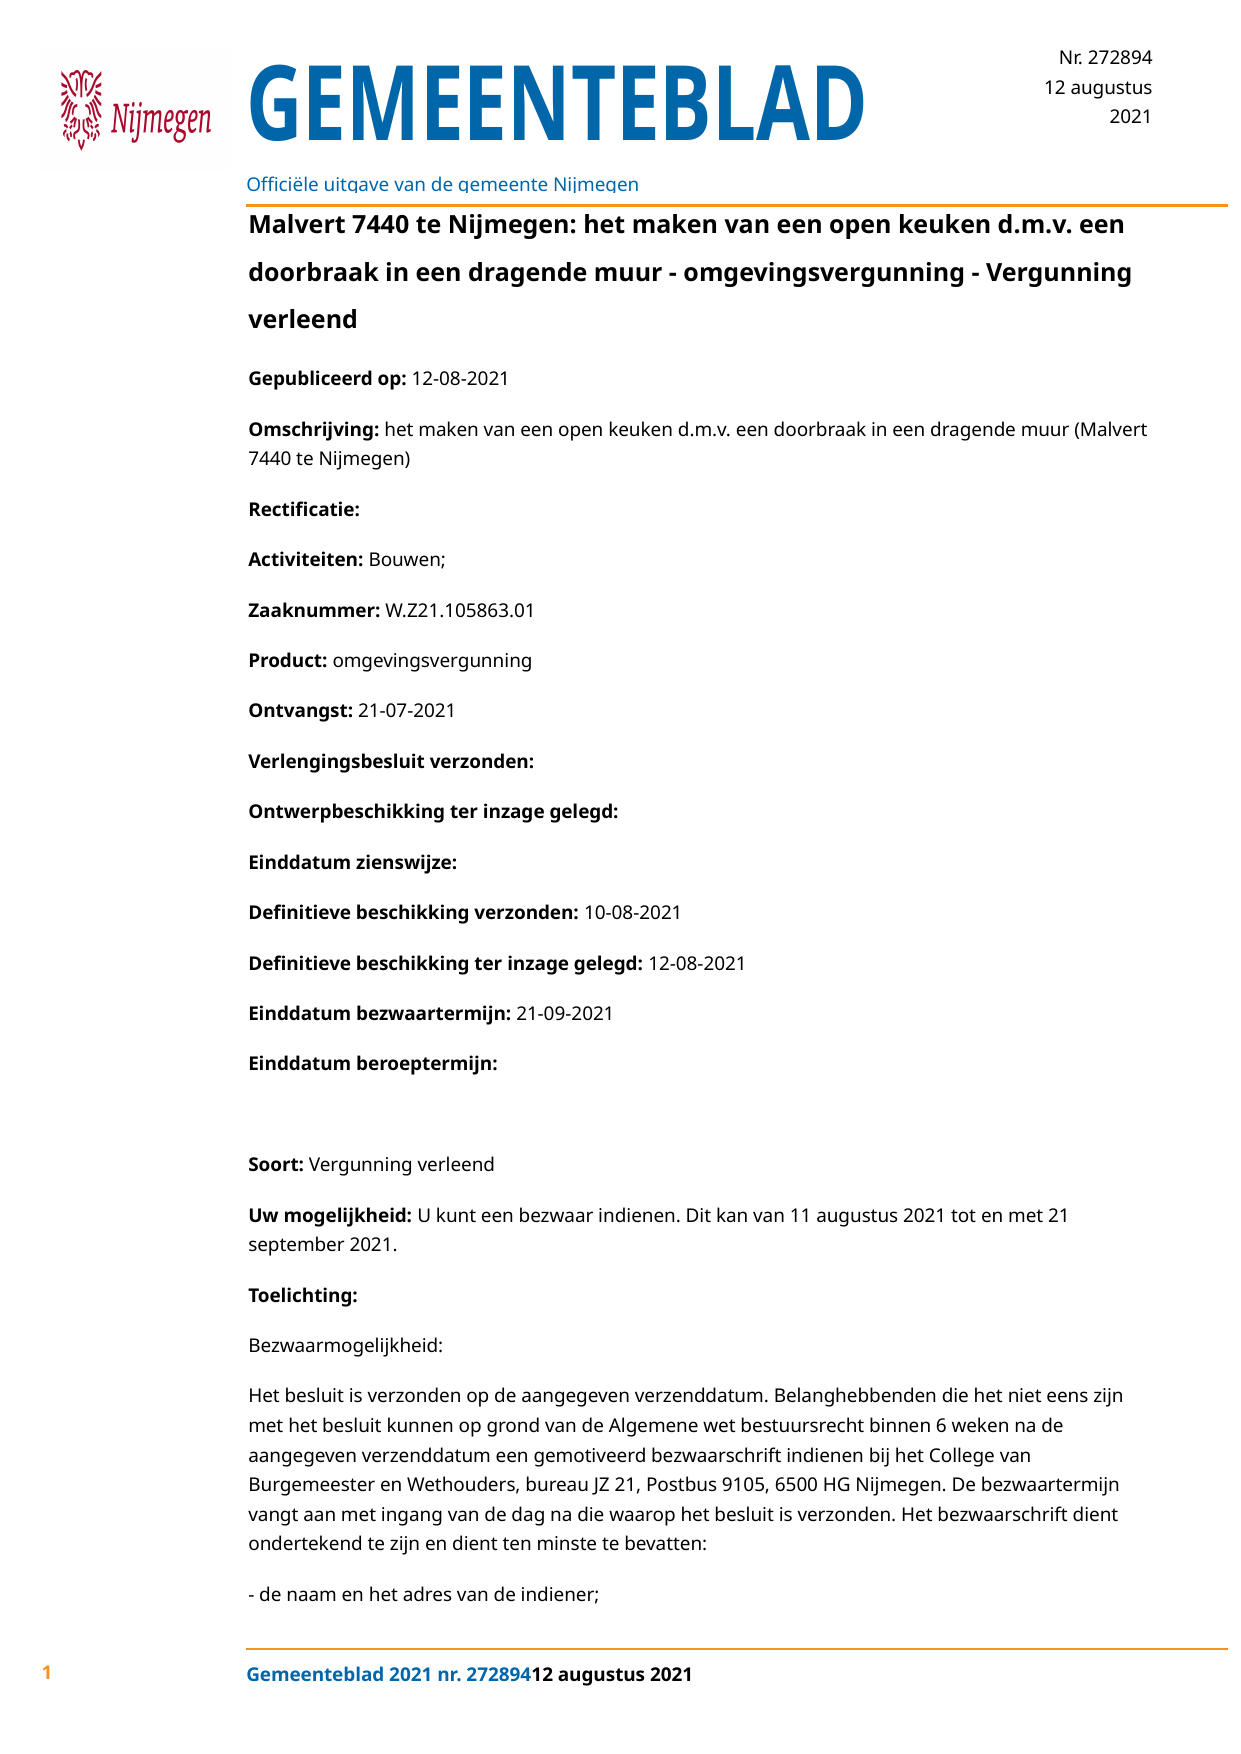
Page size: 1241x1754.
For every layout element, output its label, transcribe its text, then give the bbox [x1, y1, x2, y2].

text Definitieve beschikking ter inzage gelegd: 12-08-2021 [248, 950, 1152, 975]
text Definitieve beschikking verzonden: 10-08-2021 [248, 899, 1152, 925]
text Het besluit is verzonden op de aangegeven verzenddatum. Belanghebbenden die het niet eens zijn met het besluit kunnen op grond van de Algemene wet bestuursrecht binnen 6 weken na de aangegeven verzenddatum een gemotiveerd bezwaarschrift indienen bij het College van Burgemeester en Wethouders, bureau JZ 21, Postbus 9105, 6500 HG Nijmegen. De bezwaartermijn vangt aan met ingang van de dag na die waarop het besluit is verzonden. Het bezwaarschrift dient ondertekend te zijn en dient ten minste te bevatten: [248, 1383, 1152, 1556]
text Einddatum beroeptermijn: [248, 1051, 1152, 1076]
text Bezwaarmogelijkheid: [248, 1332, 1152, 1358]
text Uw mogelijkheid: U kunt een bezwaar indienen. Dit kan van 11 augustus 2021 tot en met 21 september 2021. [248, 1202, 1152, 1257]
text Einddatum zienswijze: [248, 849, 1152, 874]
text Gepubliceerd op: 12-08-2021 [248, 366, 1152, 391]
text Omschrijving: het maken van een open keuken d.m.v. een doorbraak in een dragende muur (Malvert 7440 te Nijmegen) [248, 416, 1152, 471]
text - de naam en het adres van de indiener; [248, 1581, 1152, 1607]
text Ontwerpbeschikking ter inzage gelegd: [248, 798, 1152, 824]
text Toelichting: [248, 1282, 1152, 1307]
text Verlengingsbesluit verzonden: [248, 748, 1152, 774]
text Ontvangst: 21-07-2021 [248, 698, 1152, 723]
text Rectificatie: [248, 496, 1152, 522]
text Einddatum bezwaartermijn: 21-09-2021 [248, 1000, 1152, 1026]
text Malvert 7440 te Nijmegen: het maken van een open keuken d.m.v. een doorbraak in een dragende muur - omgevingsvergunning - Vergunning verleend [248, 207, 1152, 336]
text Product: omgevingsvergunning [248, 647, 1152, 673]
text Soort: Vergunning verleend [248, 1151, 1152, 1177]
text Activiteiten: Bouwen; [248, 546, 1152, 572]
picture [41, 47, 231, 172]
text Zaaknummer: W.Z21.105863.01 [248, 597, 1152, 622]
